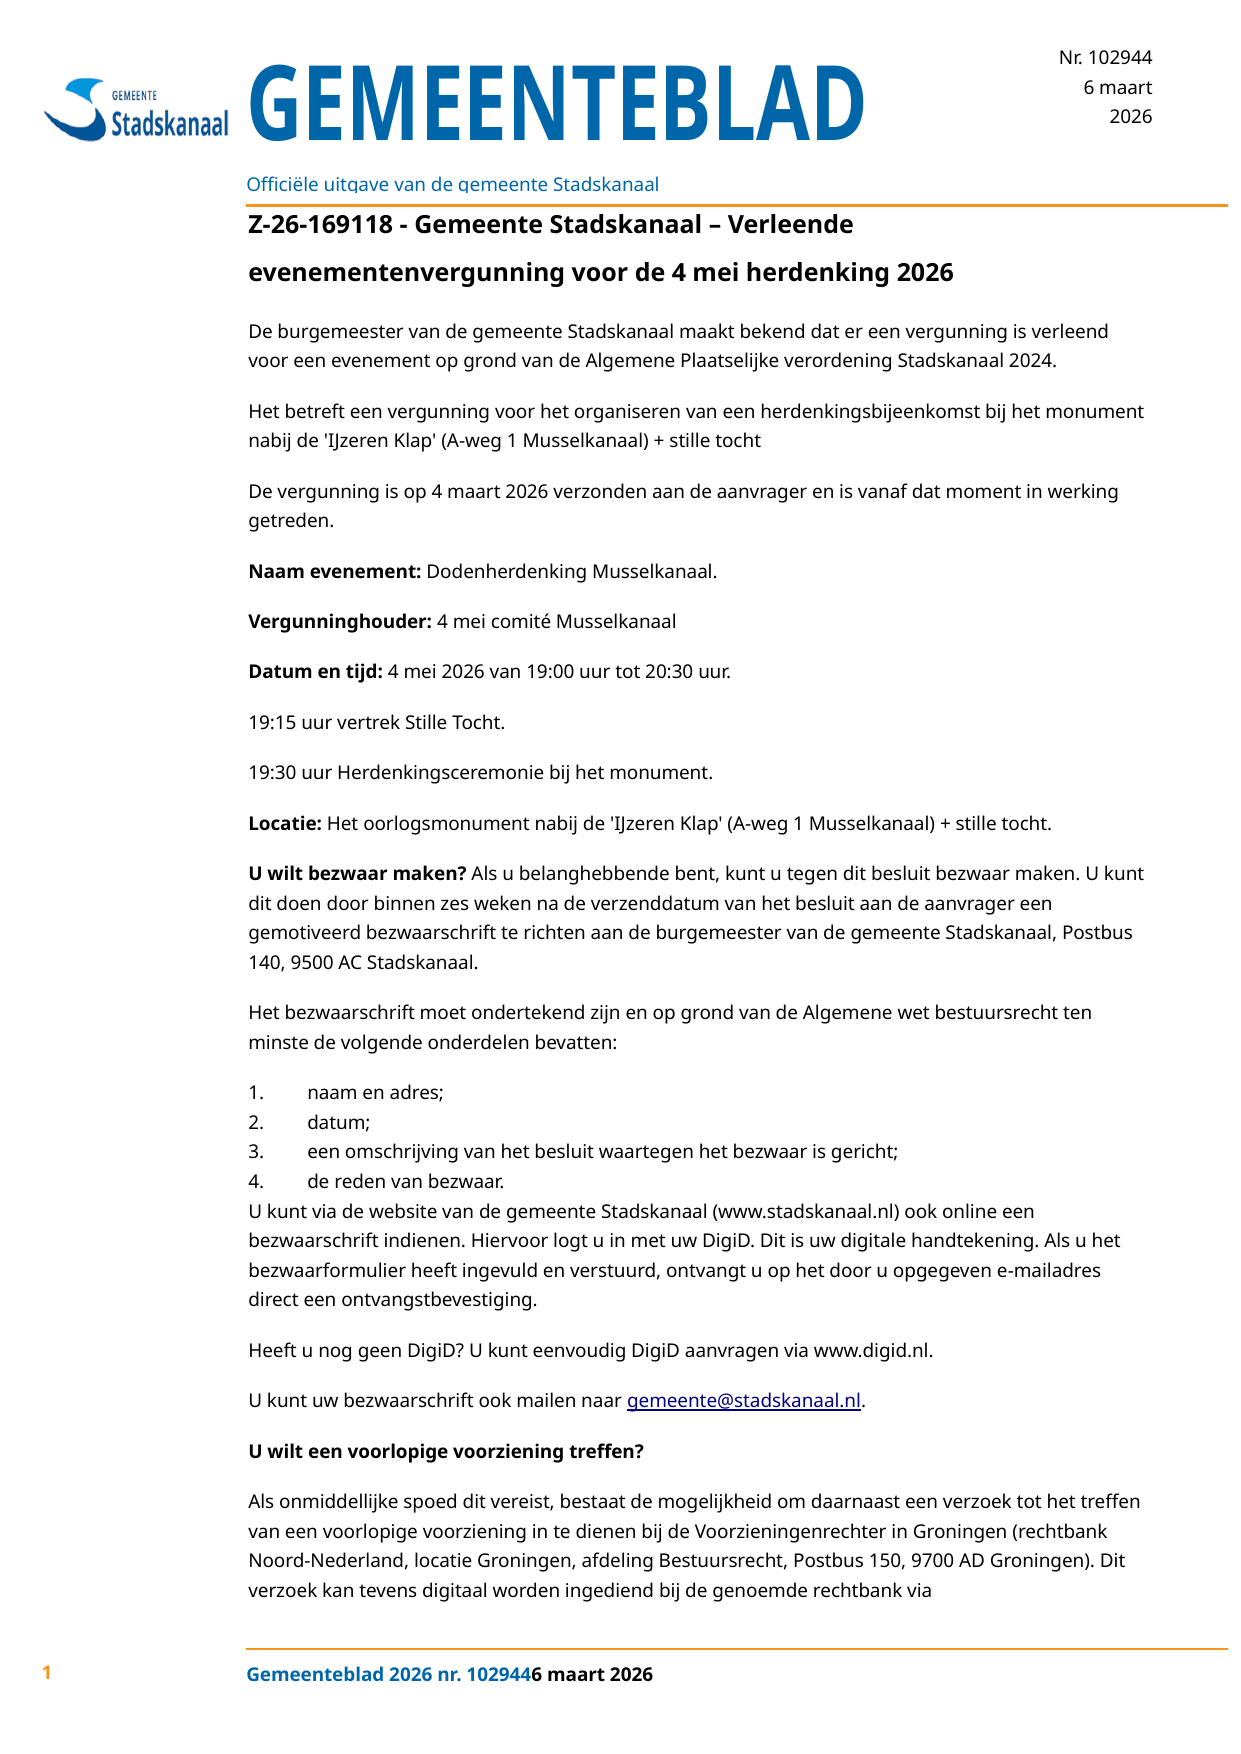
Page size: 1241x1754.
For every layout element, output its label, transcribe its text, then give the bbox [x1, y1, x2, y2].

text U wilt bezwaar maken? Als u belanghebbende bent, kunt u tegen dit besluit bezwaar maken. U kunt dit doen door binnen zes weken na de verzenddatum van het besluit aan de aanvrager een gemotiveerd bezwaarschrift te richten aan de burgemeester van de gemeente Stadskanaal, Postbus 140, 9500 AC Stadskanaal. [248, 860, 1152, 975]
text De burgemeester van de gemeente Stadskanaal maakt bekend dat er een vergunning is verleend voor een evenement op grond van de Algemene Plaatselijke verordening Stadskanaal 2024. [248, 318, 1152, 373]
text U kunt via de website van de gemeente Stadskanaal (www.stadskanaal.nl) ook online een bezwaarschrift indienen. Hiervoor logt u in met uw DigiD. Dit is uw digitale handtekening. Als u het bezwaarformulier heeft ingevuld en verstuurd, ontvangt u op het door u opgegeven e‑mailadres direct een ontvangstbevestiging. [248, 1198, 1152, 1312]
picture [41, 47, 231, 172]
list de reden van bezwaar. [248, 1168, 1152, 1194]
text Het bezwaarschrift moet ondertekend zijn en op grond van de Algemene wet bestuursrecht ten minste de volgende onderdelen bevatten: [248, 999, 1152, 1055]
text Locatie: Het oorlogsmonument nabij de 'IJzeren Klap' (A-weg 1 Musselkanaal) + stille tocht. [248, 810, 1152, 836]
list datum; [248, 1109, 1152, 1135]
text Als onmiddellijke spoed dit vereist, bestaat de mogelijkheid om daarnaast een verzoek tot het treffen van een voorlopige voorziening in te dienen bij de Voorzieningenrechter in Groningen (rechtbank Noord-Nederland, locatie Groningen, afdeling Bestuursrecht, Postbus 150, 9700 AD Groningen). Dit verzoek kan tevens digitaal worden ingediend bij de genoemde rechtbank via [248, 1488, 1152, 1603]
text 19:15 uur vertrek Stille Tocht. [248, 709, 1152, 735]
text De vergunning is op 4 maart 2026 verzonden aan de aanvrager en is vanaf dat moment in werking getreden. [248, 478, 1152, 533]
text Naam evenement: Dodenherdenking Musselkanaal. [248, 558, 1152, 584]
text U wilt een voorlopige voorziening treffen? [248, 1438, 1152, 1464]
text Datum en tijd: 4 mei 2026 van 19:00 uur tot 20:30 uur. [248, 659, 1152, 684]
list een omschrijving van het besluit waartegen het bezwaar is gericht; [248, 1139, 1152, 1164]
text 19:30 uur Herdenkingsceremonie bij het monument. [248, 759, 1152, 785]
text Z-26-169118 - Gemeente Stadskanaal – Verleende evenementenvergunning voor de 4 mei herdenking 2026 [248, 207, 1152, 288]
text Vergunninghouder: 4 mei comité Musselkanaal [248, 608, 1152, 634]
text U kunt uw bezwaarschrift ook mailen naar gemeente@stadskanaal.nl. [248, 1387, 1152, 1413]
list naam en adres; [248, 1079, 1152, 1105]
text Heeft u nog geen DigiD? U kunt eenvoudig DigiD aanvragen via www.digid.nl. [248, 1337, 1152, 1363]
text Het betreft een vergunning voor het organiseren van een herdenkingsbijeenkomst bij het monument nabij de 'IJzeren Klap' (A-weg 1 Musselkanaal) + stille tocht [248, 398, 1152, 453]
